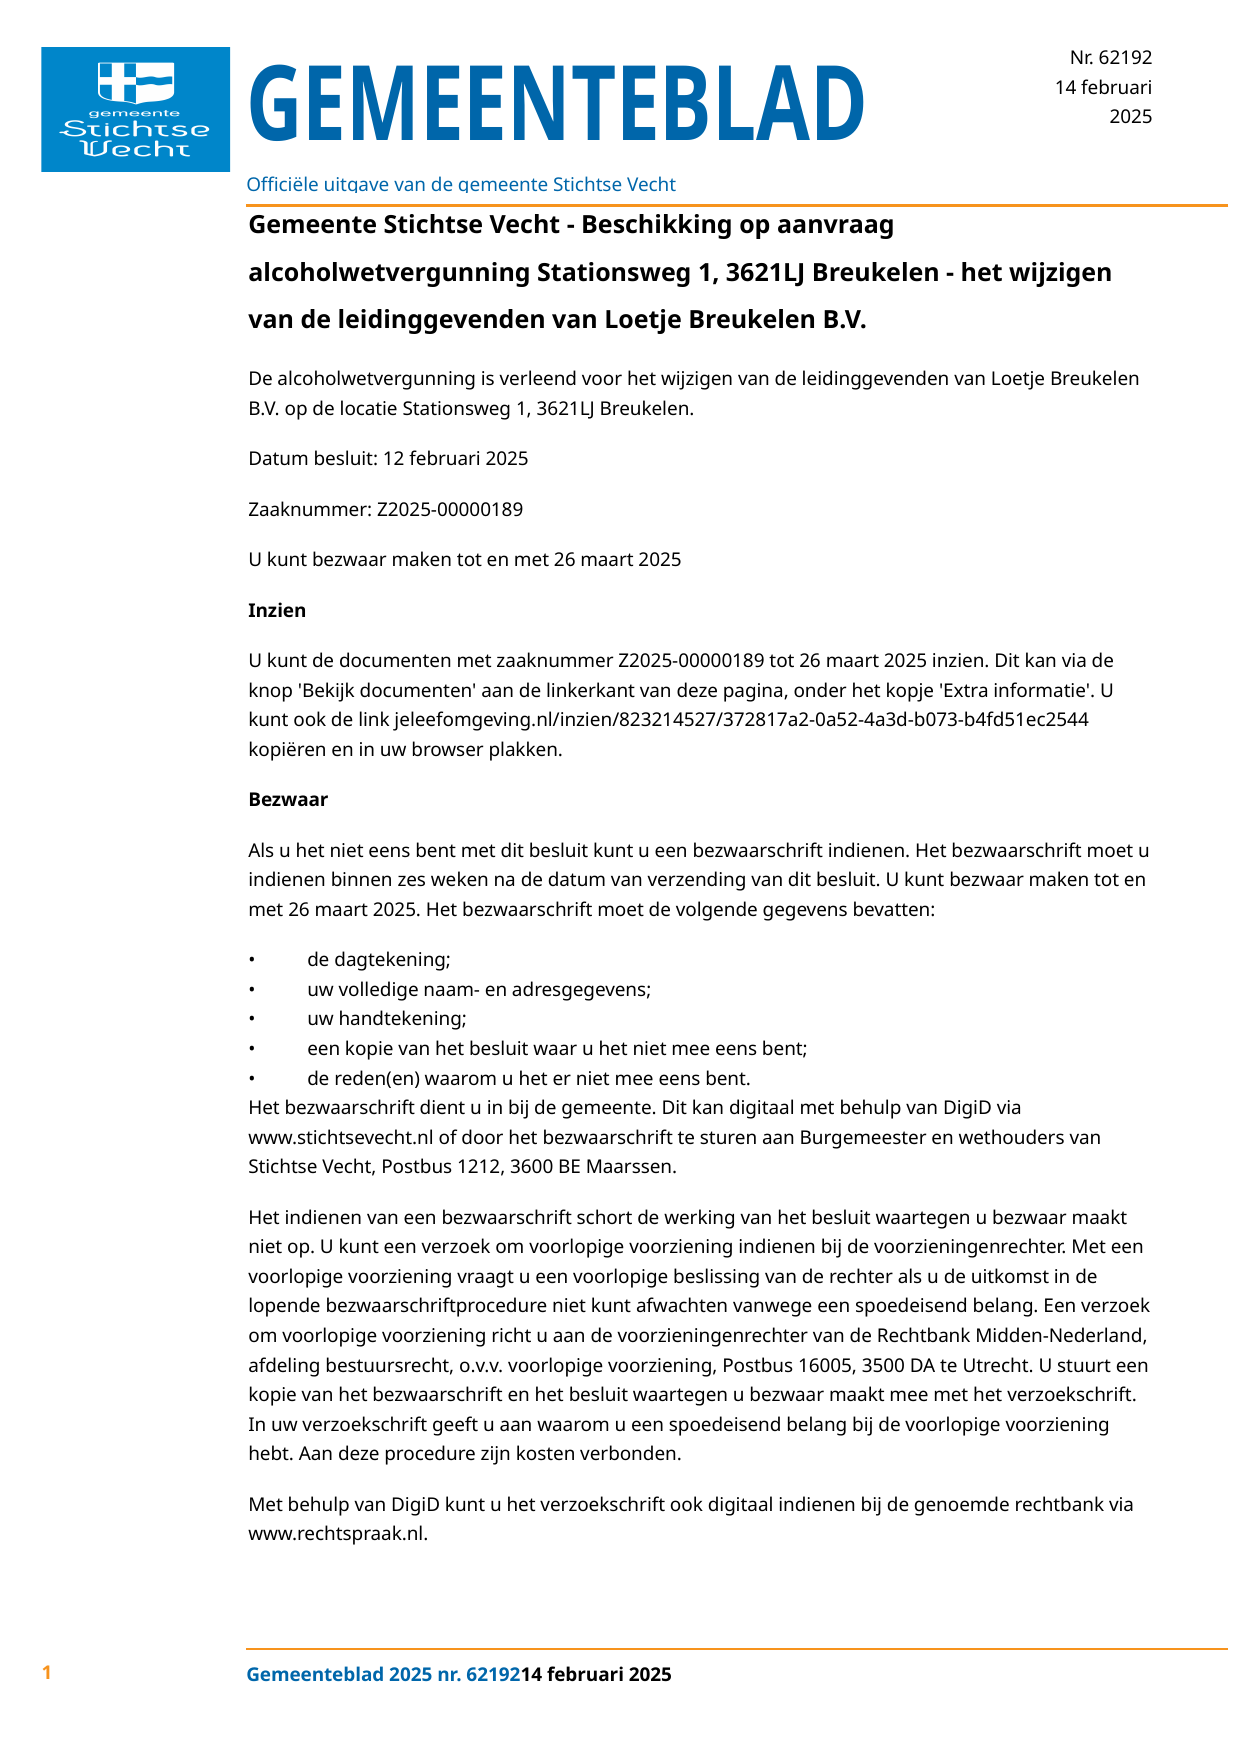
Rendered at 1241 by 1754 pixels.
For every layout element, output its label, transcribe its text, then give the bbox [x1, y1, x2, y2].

text De alcoholwetvergunning is verleend voor het wijzigen van de leidinggevenden van Loetje Breukelen B.V. op de locatie Stationsweg 1, 3621LJ Breukelen. [248, 366, 1152, 421]
text Als u het niet eens bent met dit besluit kunt u een bezwaarschrift indienen. Het bezwaarschrift moet u indienen binnen zes weken na de datum van verzending van dit besluit. U kunt bezwaar maken tot en met 26 maart 2025. Het bezwaarschrift moet de volgende gegevens bevatten: [248, 837, 1152, 922]
picture [99, 63, 135, 101]
text Met behulp van DigiD kunt u het verzoekschrift ook digitaal indienen bij de genoemde rechtbank via www.rechtspraak.nl. [248, 1491, 1152, 1546]
text Zaaknummer: Z2025-00000189 [248, 496, 1152, 522]
picture [137, 63, 174, 103]
text Het indienen van een bezwaarschrift schort de werking van het besluit waartegen u bezwaar maakt niet op. U kunt een verzoek om voorlopige voorziening indienen bij de voorzieningenrechter. Met een voorlopige voorziening vraagt u een voorlopige beslissing van de rechter als u de uitkomst in de lopende bezwaarschriftprocedure niet kunt afwachten vanwege een spoedeisend belang. Een verzoek om voorlopige voorziening richt u aan de voorzieningenrechter van de Rechtbank Midden-Nederland, afdeling bestuursrecht, o.v.v. voorlopige voorziening, Postbus 16005, 3500 DA te Utrecht. U stuurt een kopie van het bezwaarschrift en het besluit waartegen u bezwaar maakt mee met het verzoekschrift. In uw verzoekschrift geeft u aan waarom u een spoedeisend belang bij de voorlopige voorziening hebt. Aan deze procedure zijn kosten verbonden. [248, 1204, 1152, 1466]
list de reden(en) waarom u het er niet mee eens bent. [248, 1065, 1152, 1090]
text Het bezwaarschrift dient u in bij de gemeente. Dit kan digitaal met behulp van DigiD via www.stichtsevecht.nl of door het bezwaarschrift te sturen aan Burgemeester en wethouders van Stichtse Vecht, Postbus 1212, 3600 BE Maarssen. [248, 1094, 1152, 1179]
text U kunt bezwaar maken tot en met 26 maart 2025 [248, 546, 1152, 572]
text Bezwaar [248, 786, 1152, 812]
list uw volledige naam- en adresgegevens; [248, 976, 1152, 1002]
text U kunt de documenten met zaaknummer Z2025-00000189 tot 26 maart 2025 inzien. Dit kan via de knop 'Bekijk documenten' aan de linkerkant van deze pagina, onder het kopje 'Extra informatie'. U kunt ook de link jeleefomgeving.nl/inzien/823214527/372817a2-0a52-4a3d-b073-b4fd51ec2544 kopiëren en in uw browser plakken. [248, 647, 1152, 762]
text Gemeente Stichtse Vecht - Beschikking op aanvraag alcoholwetvergunning Stationsweg 1, 3621LJ Breukelen - het wijzigen van de leidinggevenden van Loetje Breukelen B.V. [248, 207, 1152, 336]
list uw handtekening; [248, 1006, 1152, 1031]
list een kopie van het besluit waar u het niet mee eens bent; [248, 1035, 1152, 1061]
list de dagtekening; [248, 946, 1152, 972]
text Datum besluit: 12 februari 2025 [248, 446, 1152, 471]
text Inzien [248, 597, 1152, 622]
